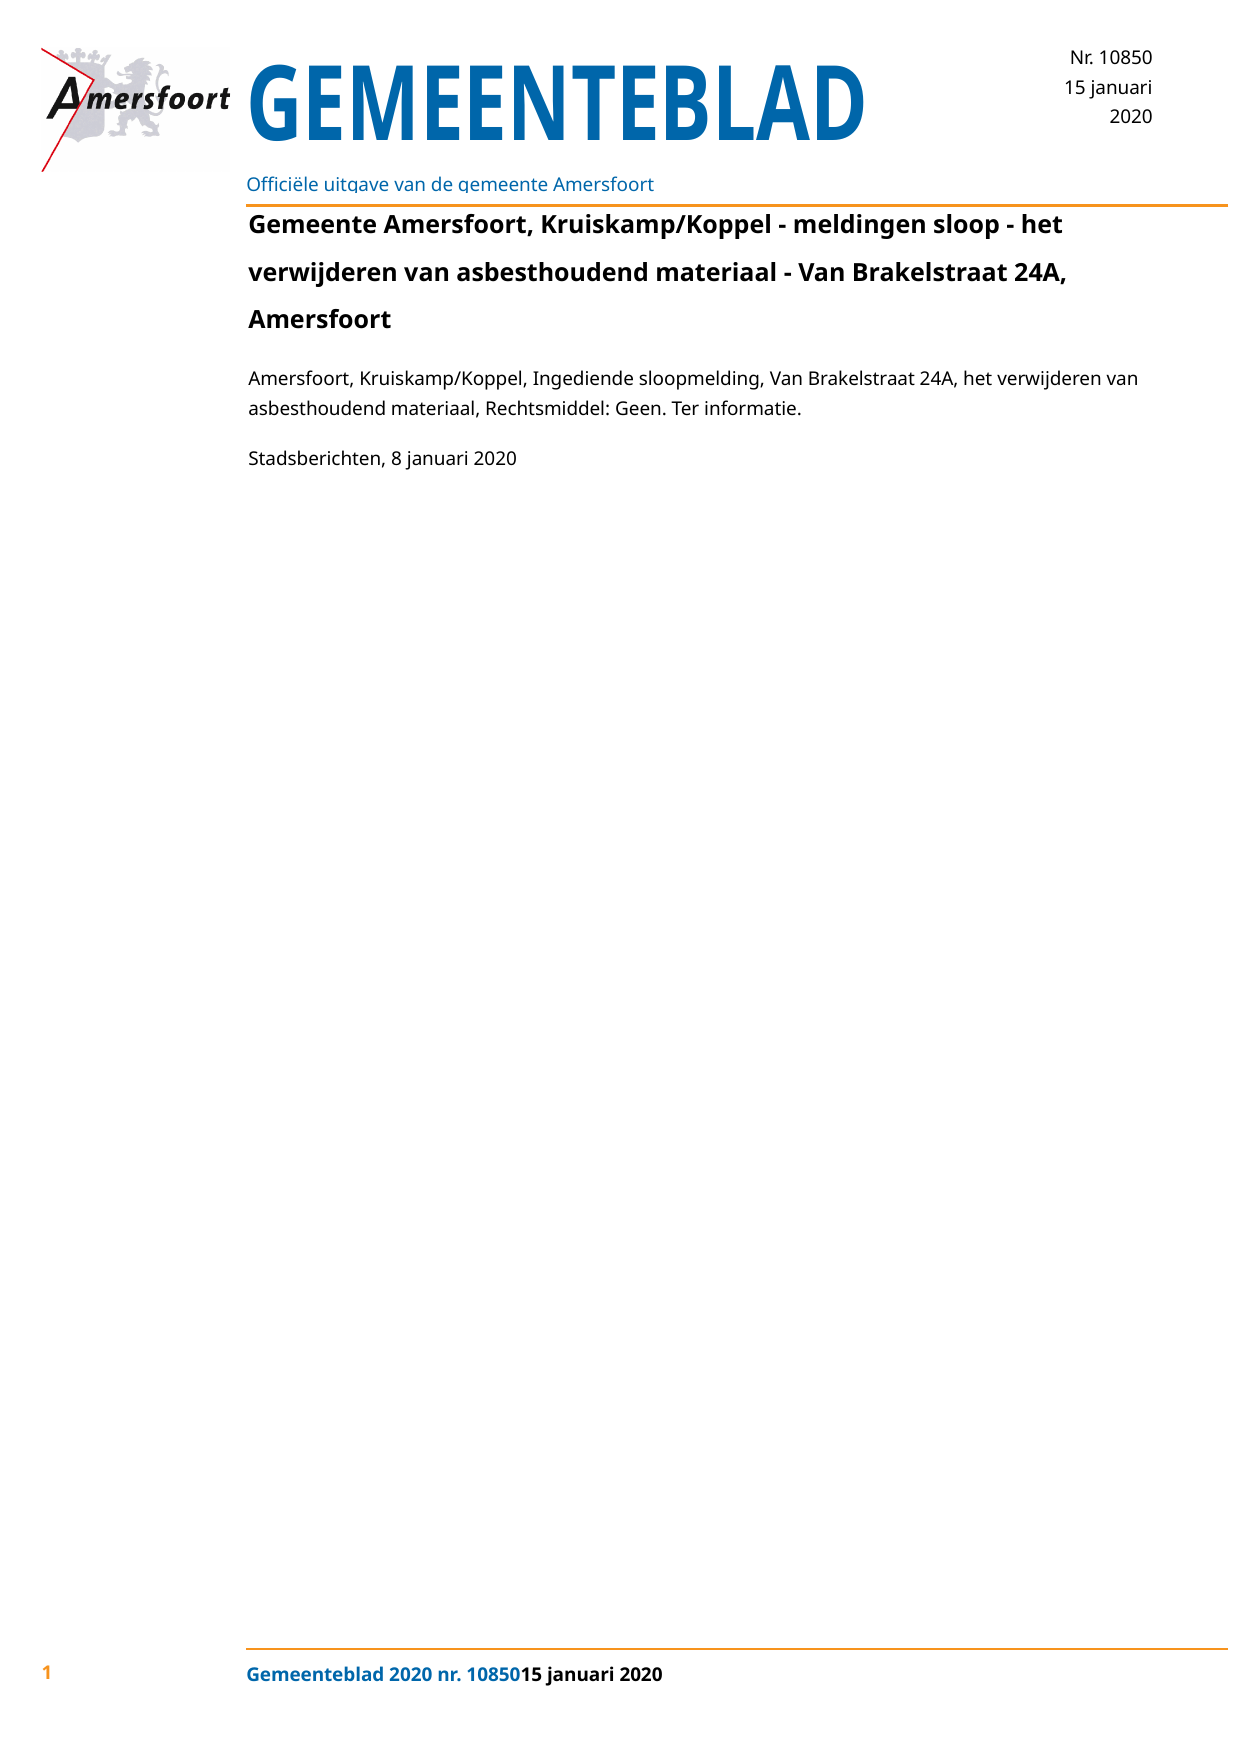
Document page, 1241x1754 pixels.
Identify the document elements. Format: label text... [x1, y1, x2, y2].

text Stadsberichten, 8 januari 2020 [248, 446, 1152, 471]
picture [41, 47, 231, 172]
text Gemeente Amersfoort, Kruiskamp/Koppel - meldingen sloop - het verwijderen van asbesthoudend materiaal - Van Brakelstraat 24A, Amersfoort [248, 207, 1152, 336]
text Amersfoort, Kruiskamp/Koppel, Ingediende sloopmelding, Van Brakelstraat 24A, het verwijderen van asbesthoudend materiaal, Rechtsmiddel: Geen. Ter informatie. [248, 366, 1152, 421]
